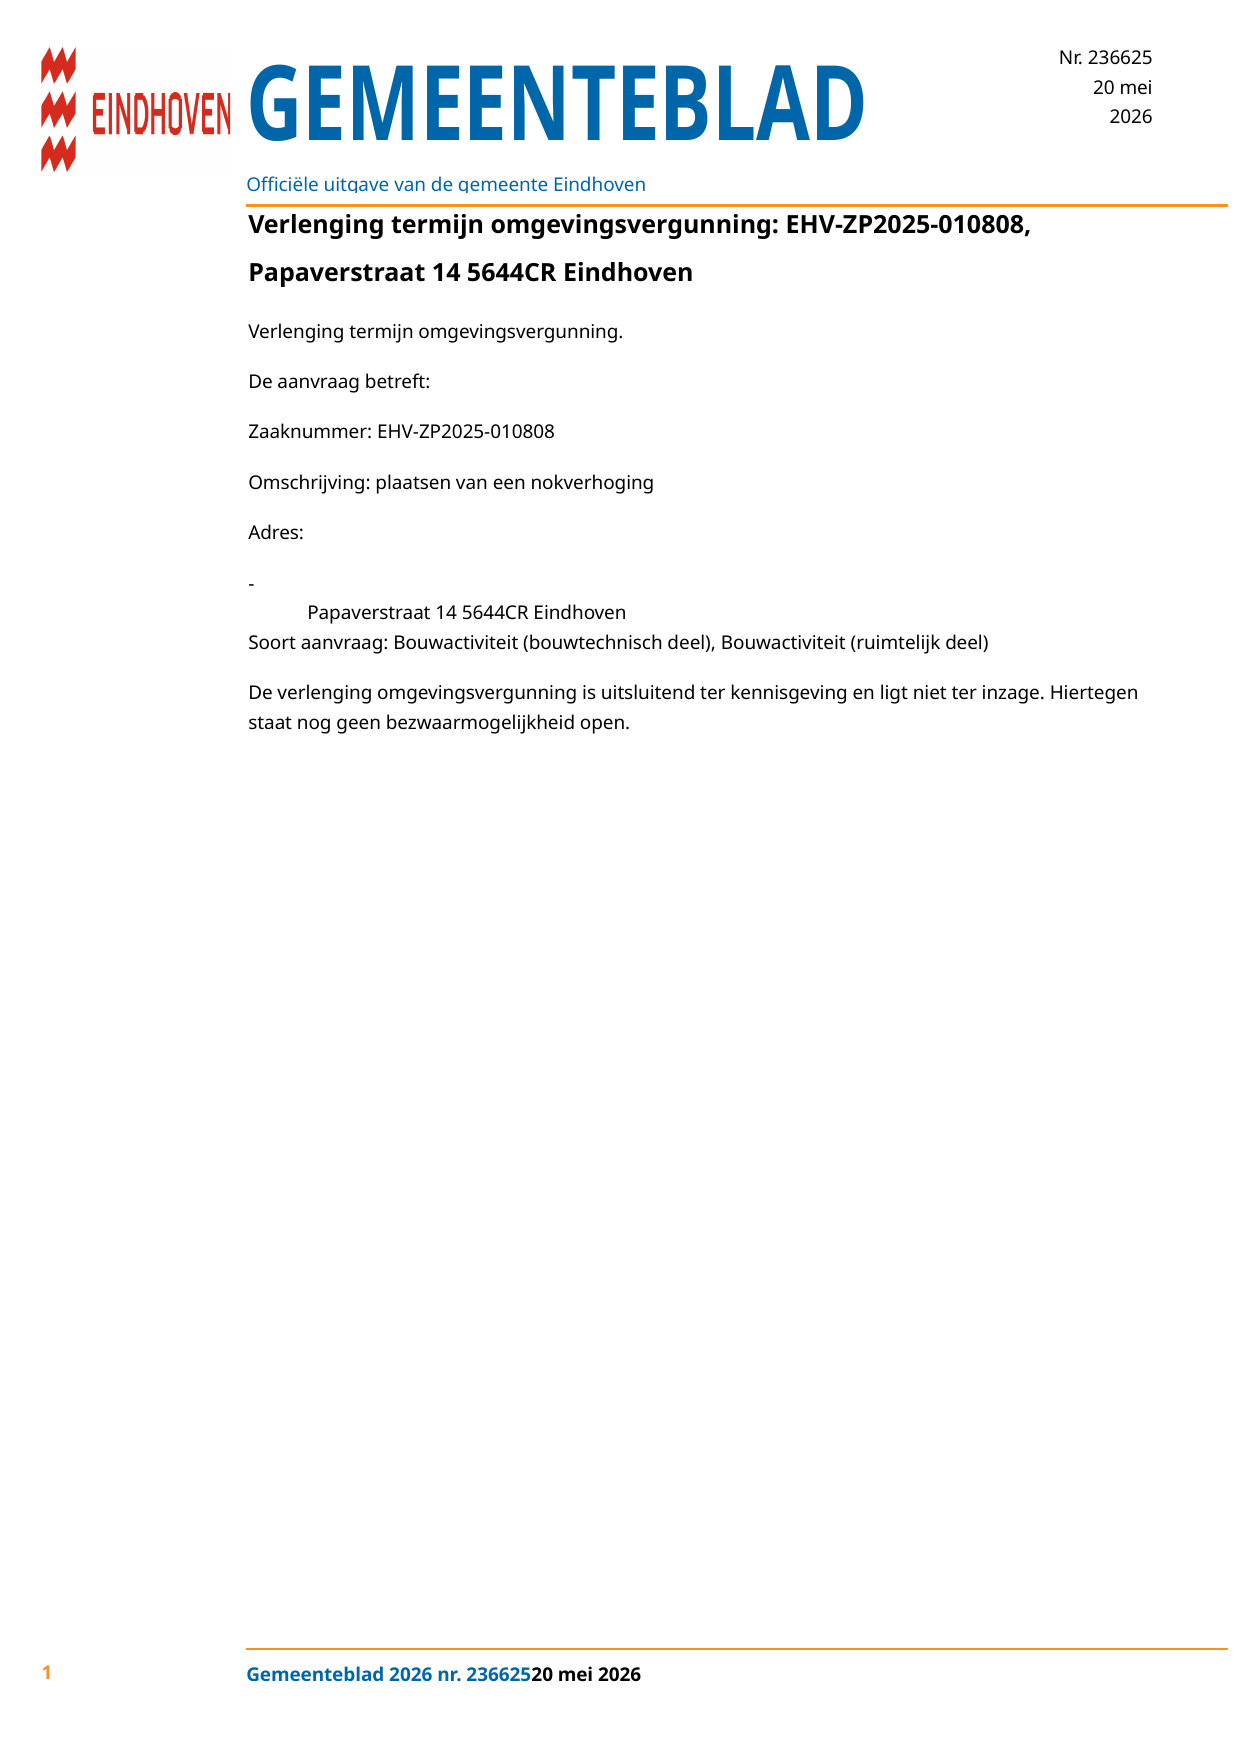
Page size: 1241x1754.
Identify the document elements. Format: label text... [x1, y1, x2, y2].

text Verlenging termijn omgevingsvergunning: EHV-ZP2025-010808, Papaverstraat 14 5644CR Eindhoven [248, 207, 1152, 288]
text De aanvraag betreft: [248, 368, 1152, 394]
picture [41, 47, 231, 172]
text Soort aanvraag: Bouwactiviteit (bouwtechnisch deel), Bouwactiviteit (ruimtelijk deel) [248, 629, 1152, 655]
text Zaaknummer: EHV-ZP2025-010808 [248, 419, 1152, 444]
list Papaverstraat 14 5644CR Eindhoven [248, 599, 1152, 625]
text Adres: [248, 519, 1152, 545]
text Verlenging termijn omgevingsvergunning. [248, 318, 1152, 344]
text De verlenging omgevingsvergunning is uitsluitend ter kennisgeving en ligt niet ter inzage. Hiertegen staat nog geen bezwaarmogelijkheid open. [248, 679, 1152, 735]
text Omschrijving: plaatsen van een nokverhoging [248, 469, 1152, 495]
